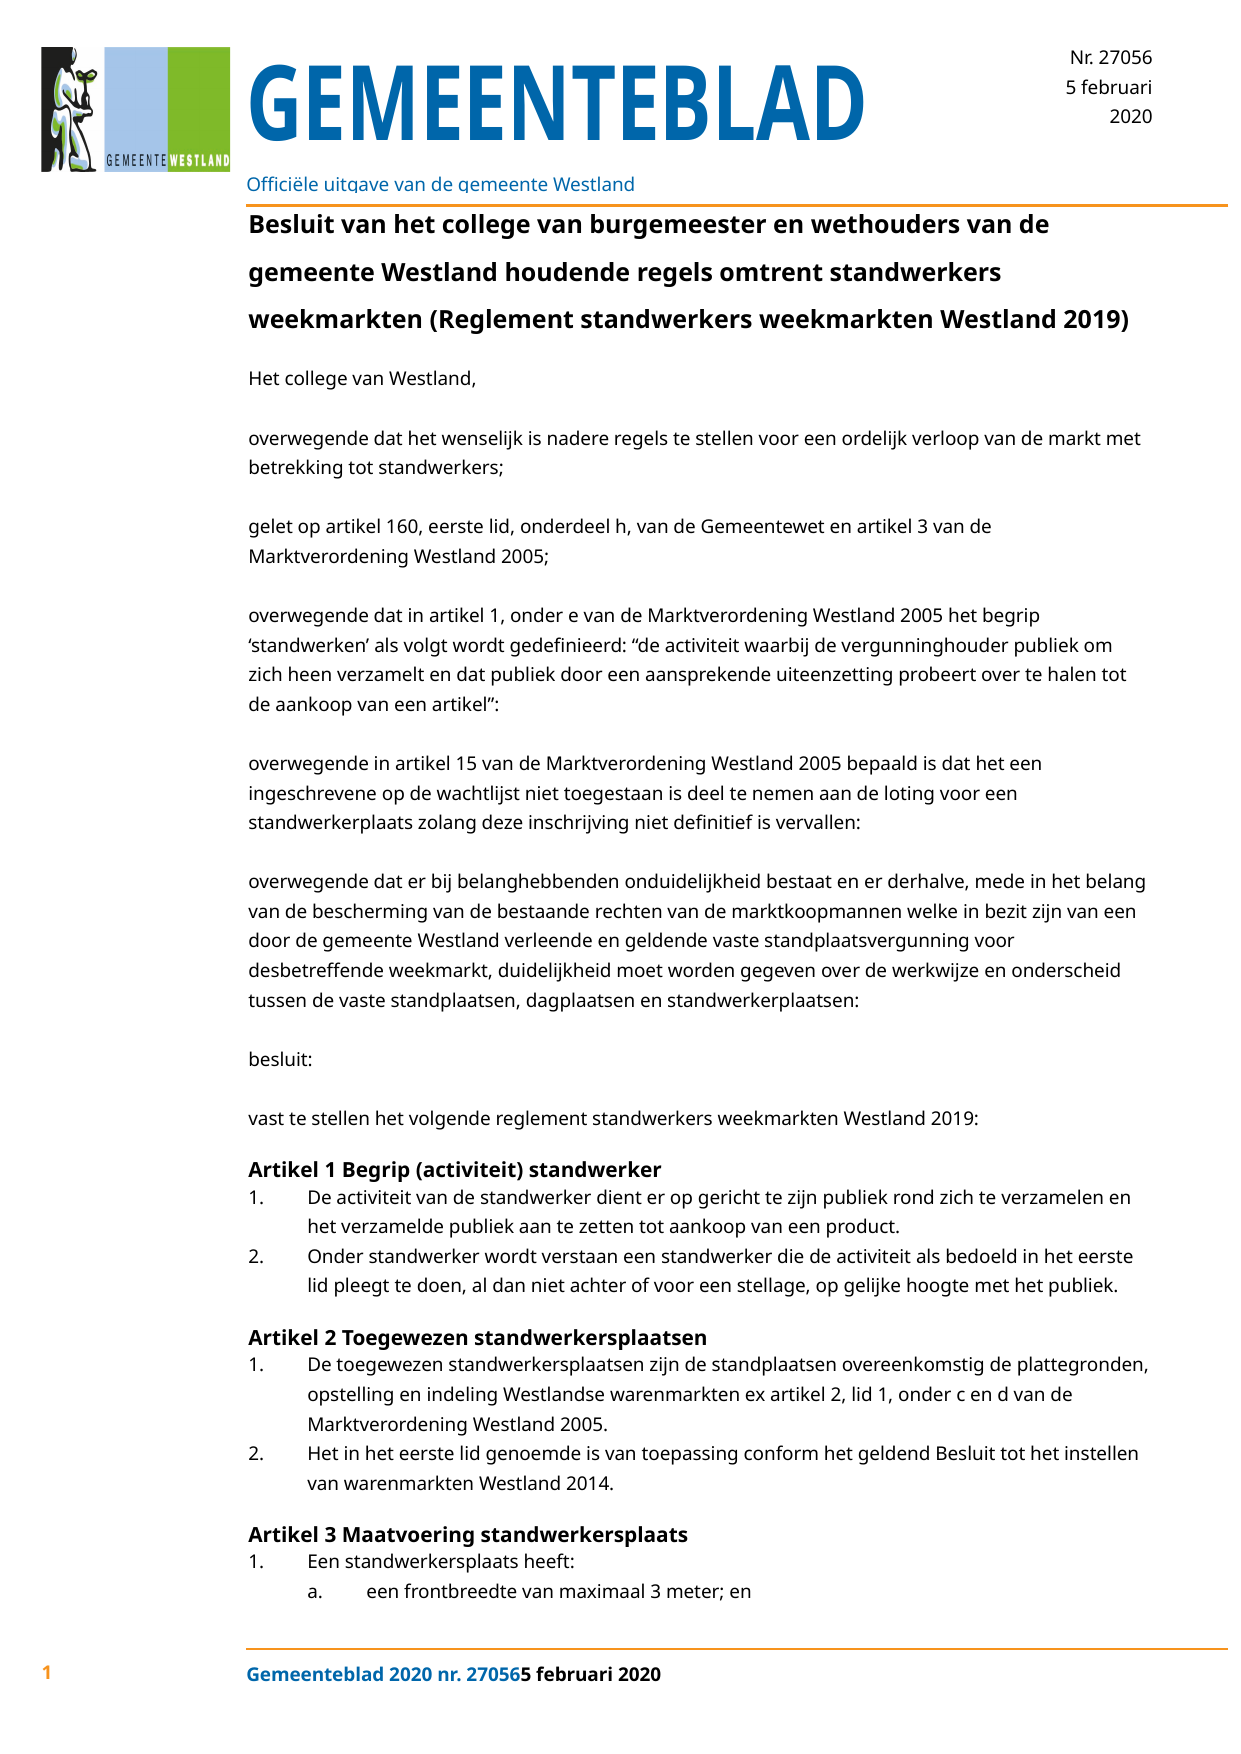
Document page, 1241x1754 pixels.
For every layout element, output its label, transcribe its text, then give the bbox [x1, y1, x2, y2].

text gelet op artikel 160, eerste lid, onderdeel h, van de Gemeentewet en artikel 3 van de Marktverordening Westland 2005; [248, 513, 1152, 569]
text overwegende in artikel 15 van de Marktverordening Westland 2005 bepaald is dat het een ingeschrevene op de wachtlijst niet toegestaan is deel te nemen aan de loting voor een standwerkerplaats zolang deze inschrijving niet definitief is vervallen: [248, 750, 1152, 835]
text Het college van Westland, [248, 366, 1152, 391]
text overwegende dat in artikel 1, onder e van de Marktverordening Westland 2005 het begrip ‘standwerken’ als volgt wordt gedefinieerd: “de activiteit waarbij de vergunninghouder publiek om zich heen verzamelt en dat publiek door een aansprekende uiteenzetting probeert over te halen tot de aankoop van een artikel”: [248, 602, 1152, 717]
text overwegende dat het wenselijk is nadere regels te stellen voor een ordelijk verloop van de markt met betrekking tot standwerkers; [248, 425, 1152, 480]
list Onder standwerker wordt verstaan een standwerker die de activiteit als bedoeld in het eerste lid pleegt te doen, al dan niet achter of voor een stellage, op gelijke hoogte met het publiek. [248, 1243, 1152, 1298]
text Artikel 1 Begrip (activiteit) standwerker [248, 1156, 1152, 1184]
list een frontbreedte van maximaal 3 meter; en [307, 1578, 1152, 1604]
list De toegewezen standwerkersplaatsen zijn de standplaatsen overeenkomstig de plattegronden, opstelling en indeling Westlandse warenmarkten ex artikel 2, lid 1, onder c en d van de Marktverordening Westland 2005. [248, 1352, 1152, 1436]
list De activiteit van de standwerker dient er op gericht te zijn publiek rond zich te verzamelen en het verzamelde publiek aan te zetten tot aankoop van een product. [248, 1184, 1152, 1239]
picture [41, 47, 231, 172]
text Artikel 2 Toegewezen standwerkersplaatsen [248, 1323, 1152, 1352]
text besluit: [248, 1046, 1152, 1072]
text vast te stellen het volgende reglement standwerkers weekmarkten Westland 2019: [248, 1105, 1152, 1131]
text Artikel 3 Maatvoering standwerkersplaats [248, 1520, 1152, 1549]
text overwegende dat er bij belanghebbenden onduidelijkheid bestaat en er derhalve, mede in het belang van de bescherming van de bestaande rechten van de marktkoopmannen welke in bezit zijn van een door de gemeente Westland verleende en geldende vaste standplaatsvergunning voor desbetreffende weekmarkt, duidelijkheid moet worden gegeven over de werkwijze en onderscheid tussen de vaste standplaatsen, dagplaatsen en standwerkerplaatsen: [248, 868, 1152, 1012]
list Het in het eerste lid genoemde is van toepassing conform het geldend Besluit tot het instellen van warenmarkten Westland 2014. [248, 1440, 1152, 1496]
list Een standwerkersplaats heeft: [248, 1549, 1152, 1574]
text Besluit van het college van burgemeester en wethouders van de gemeente Westland houdende regels omtrent standwerkers weekmarkten (Reglement standwerkers weekmarkten Westland 2019) [248, 207, 1152, 336]
